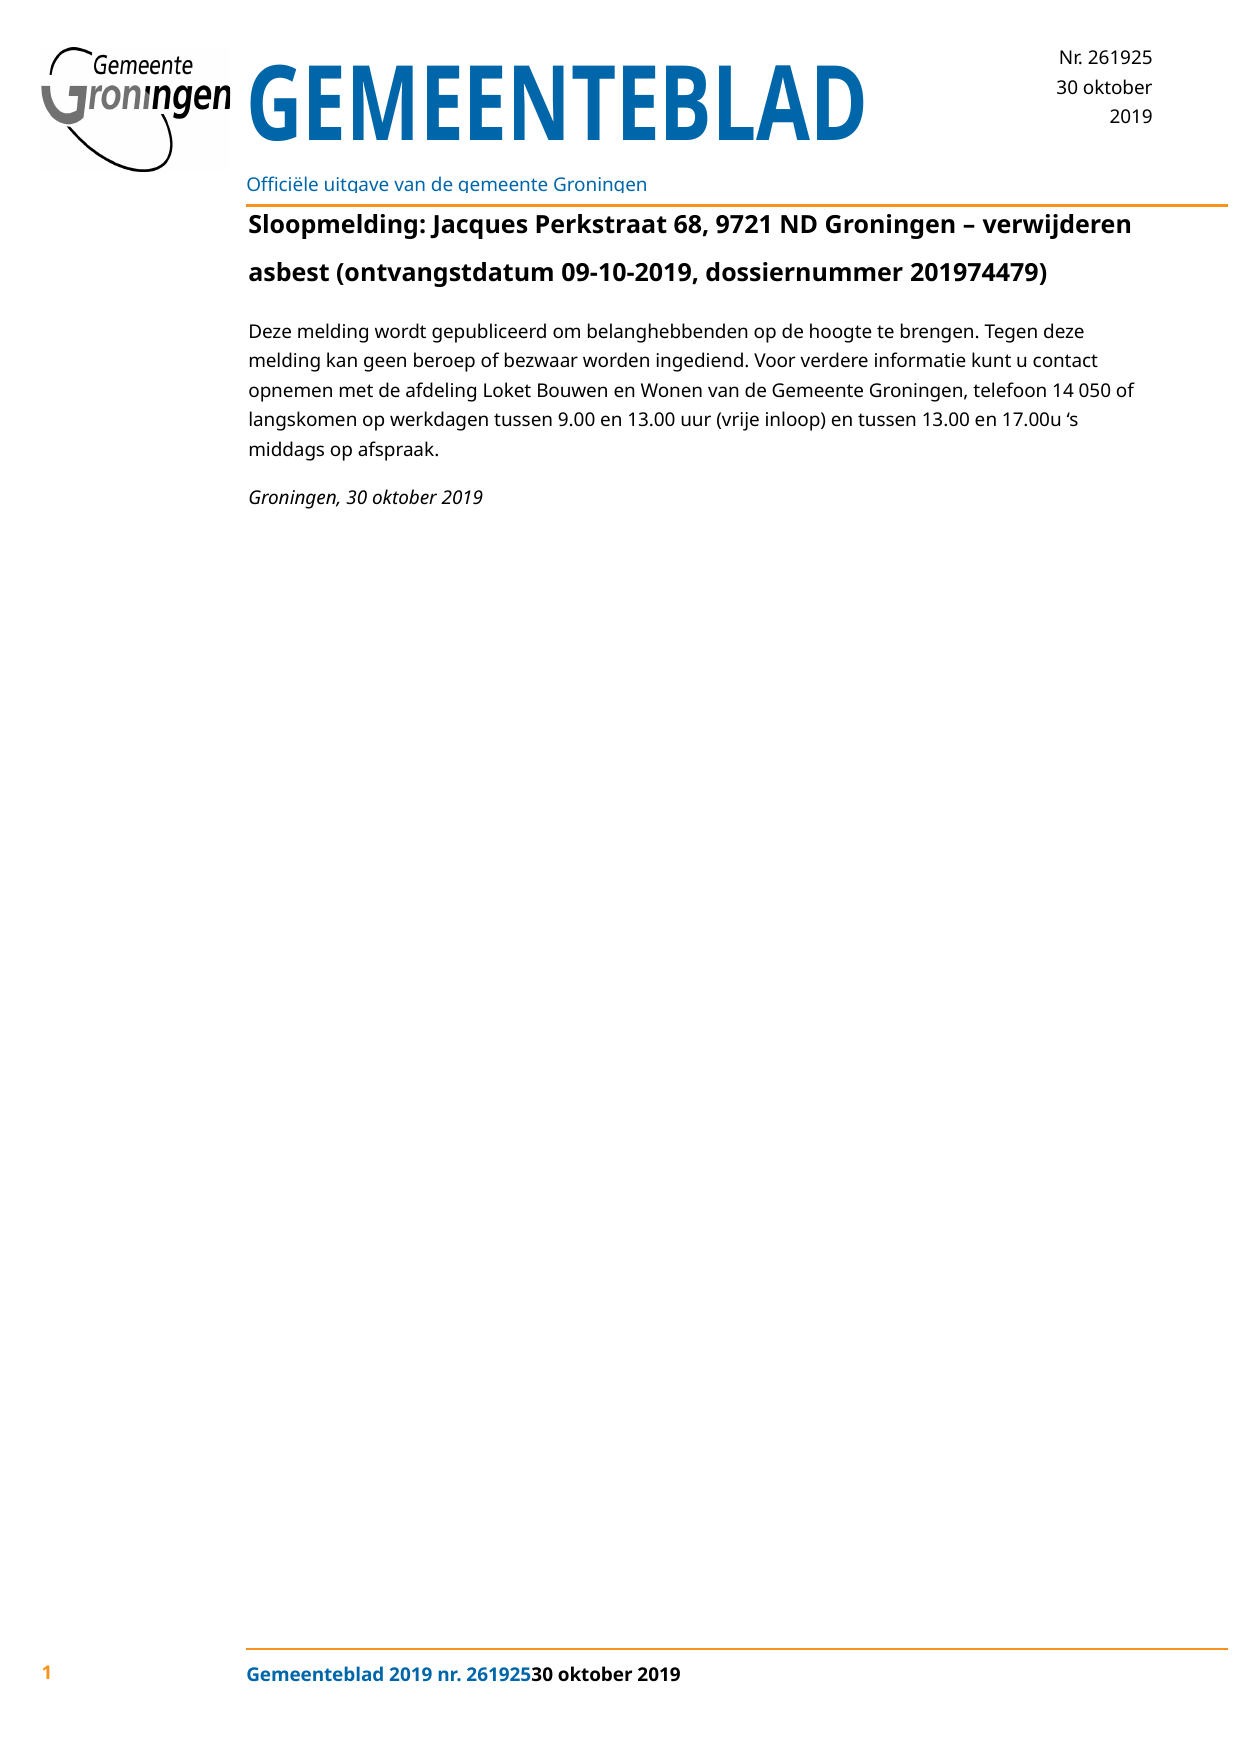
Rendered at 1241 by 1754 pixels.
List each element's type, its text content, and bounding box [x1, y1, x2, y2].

text Groningen, 30 oktober 2019 [248, 484, 1152, 510]
text Deze melding wordt gepubliceerd om belanghebbenden op de hoogte te brengen. Tegen deze melding kan geen beroep of bezwaar worden ingediend. Voor verdere informatie kunt u contact opnemen met de afdeling Loket Bouwen en Wonen van de Gemeente Groningen, telefoon 14 050 of langskomen op werkdagen tussen 9.00 en 13.00 uur (vrije inloop) en tussen 13.00 en 17.00u ‘s middags op afspraak. [248, 318, 1152, 462]
text Sloopmelding: Jacques Perkstraat 68, 9721 ND Groningen – verwijderen asbest (ontvangstdatum 09-10-2019, dossiernummer 201974479) [248, 207, 1152, 288]
picture [41, 47, 231, 172]
